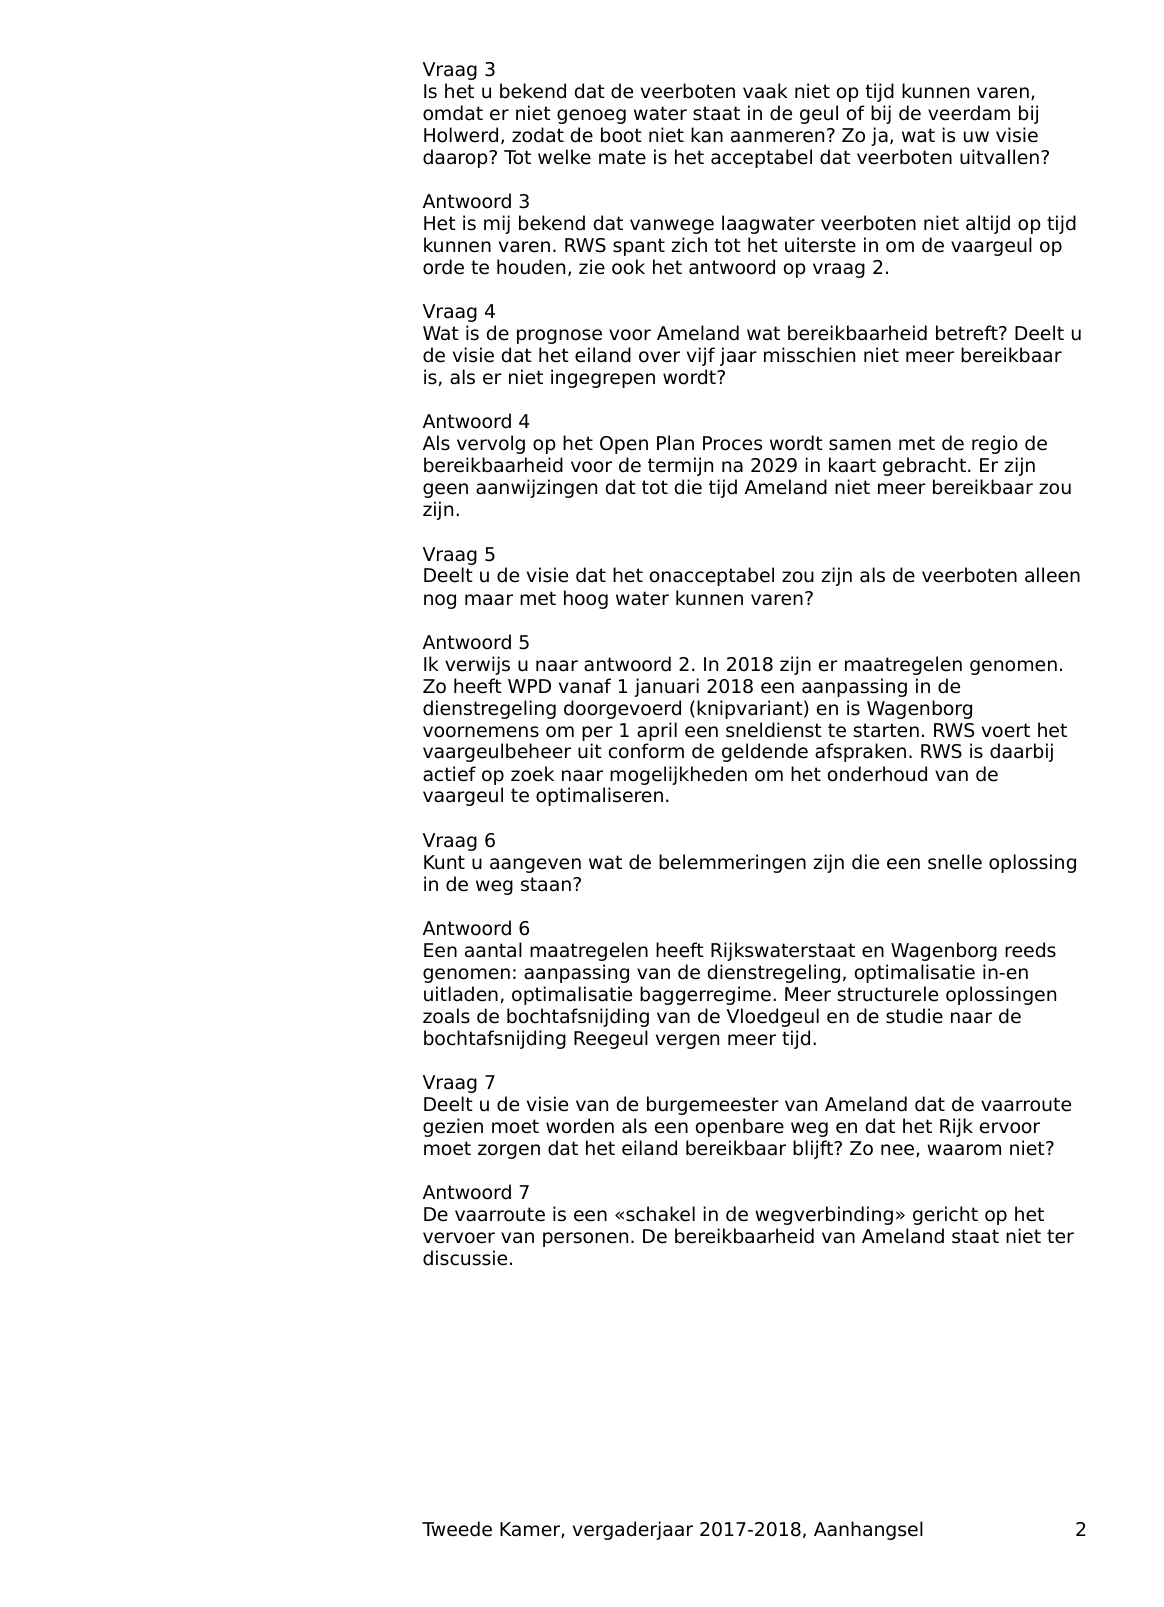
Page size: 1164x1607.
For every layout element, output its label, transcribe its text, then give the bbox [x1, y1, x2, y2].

text Antwoord 4 [422, 411, 1087, 433]
text Is het u bekend dat de veerboten vaak niet op tijd kunnen varen, omdat er niet genoeg water staat in de geul of bij de veerdam bij Holwerd, zodat de boot niet kan aanmeren? Zo ja, wat is uw visie daarop? Tot welke mate is het acceptabel dat veerboten uitvallen? [422, 81, 1087, 169]
text Antwoord 7 [422, 1182, 1087, 1204]
text Deelt u de visie van de burgemeester van Ameland dat de vaarroute gezien moet worden als een openbare weg en dat het Rijk ervoor moet zorgen dat het eiland bereikbaar blijft? Zo nee, waarom niet? [422, 1094, 1087, 1160]
text Vraag 3 [422, 59, 1087, 81]
text Vraag 5 [422, 543, 1087, 565]
text Antwoord 5 [422, 632, 1087, 653]
text De vaarroute is een «schakel in de wegverbinding» gericht op het vervoer van personen. De bereikbaarheid van Ameland staat niet ter discussie. [422, 1204, 1087, 1270]
text Vraag 4 [422, 301, 1087, 323]
text Vraag 6 [422, 829, 1087, 852]
text Deelt u de visie dat het onacceptabel zou zijn als de veerboten alleen nog maar met hoog water kunnen varen? [422, 565, 1087, 609]
text Kunt u aangeven wat de belemmeringen zijn die een snelle oplossing in de weg staan? [422, 852, 1087, 896]
text Zo heeft WPD vanaf 1 januari 2018 een aanpassing in de dienstregeling doorgevoerd (knipvariant) en is Wagenborg voornemens om per 1 april een sneldienst te starten. RWS voert het vaargeulbeheer uit conform de geldende afspraken. RWS is daarbij actief op zoek naar mogelijkheden om het onderhoud van de vaargeul te optimaliseren. [422, 676, 1087, 807]
text Ik verwijs u naar antwoord 2. In 2018 zijn er maatregelen genomen. [422, 653, 1087, 676]
text Wat is de prognose voor Ameland wat bereikbaarheid betreft? Deelt u de visie dat het eiland over vijf jaar misschien niet meer bereikbaar is, als er niet ingegrepen wordt? [422, 323, 1087, 389]
text Vraag 7 [422, 1072, 1087, 1094]
text Een aantal maatregelen heeft Rijkswaterstaat en Wagenborg reeds genomen: aanpassing van de dienstregeling, optimalisatie in-en uitladen, optimalisatie baggerregime. Meer structurele oplossingen zoals de bochtafsnijding van de Vloedgeul en de studie naar de bochtafsnijding Reegeul vergen meer tijd. [422, 940, 1087, 1049]
text Antwoord 6 [422, 918, 1087, 940]
text Als vervolg op het Open Plan Proces wordt samen met de regio de bereikbaarheid voor de termijn na 2029 in kaart gebracht. Er zijn geen aanwijzingen dat tot die tijd Ameland niet meer bereikbaar zou zijn. [422, 433, 1087, 521]
text Het is mij bekend dat vanwege laagwater veerboten niet altijd op tijd kunnen varen. RWS spant zich tot het uiterste in om de vaargeul op orde te houden, zie ook het antwoord op vraag 2. [422, 213, 1087, 279]
text Antwoord 3 [422, 191, 1087, 213]
